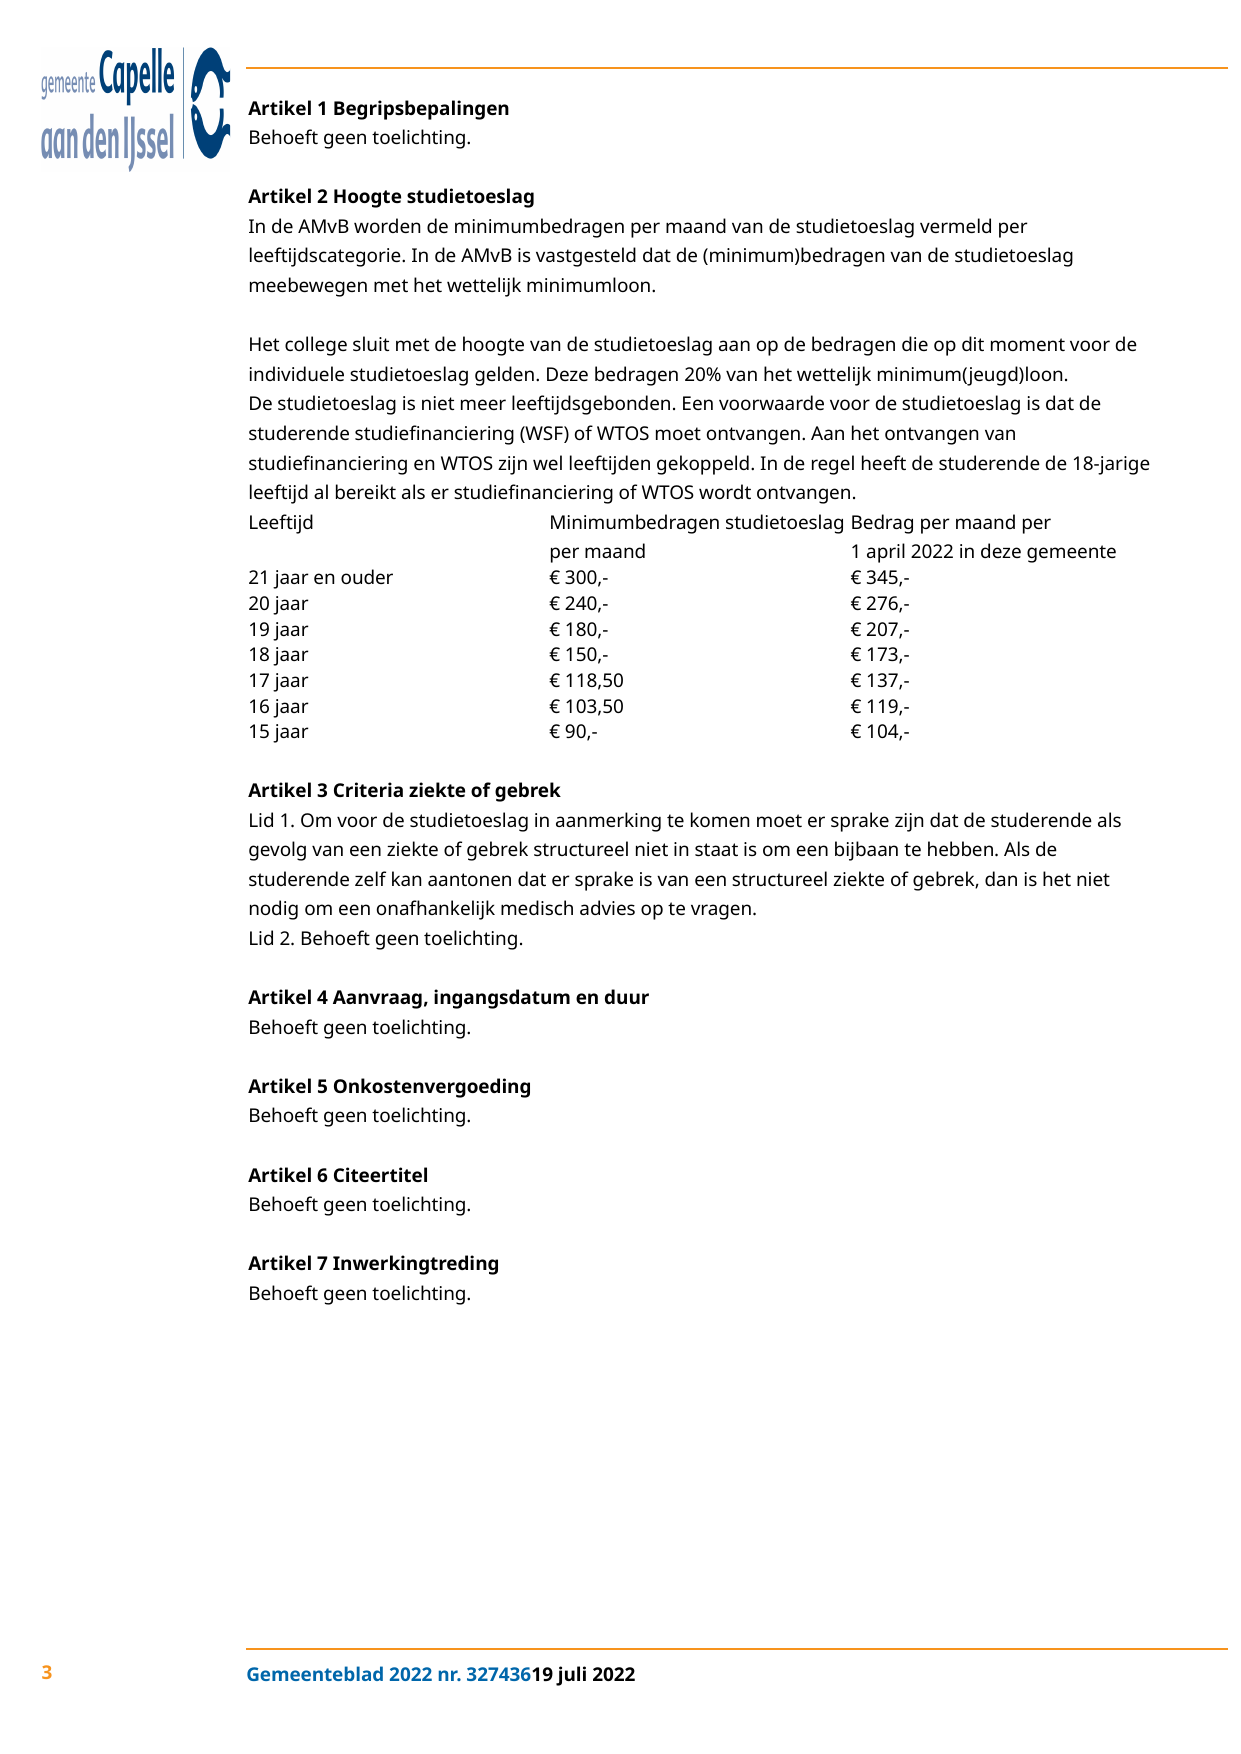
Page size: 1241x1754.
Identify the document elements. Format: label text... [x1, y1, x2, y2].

table_cell € 119,- [850, 693, 1152, 719]
text Behoeft geen toelichting. [248, 124, 1152, 150]
table_cell € 118,50 [549, 667, 850, 693]
text Artikel 4 Aanvraag, ingangsdatum en duur [248, 984, 1152, 1010]
table_cell € 90,- [549, 719, 850, 744]
table_cell € 150,- [549, 642, 850, 667]
text Behoeft geen toelichting. [248, 1191, 1152, 1217]
table_cell € 276,- [850, 590, 1152, 616]
table_cell 17 jaar [248, 667, 549, 693]
table_cell 16 jaar [248, 693, 549, 719]
table_cell 19 jaar [248, 616, 549, 642]
table_cell € 180,- [549, 616, 850, 642]
text Artikel 2 Hoogte studietoeslag [248, 183, 1152, 209]
picture [41, 47, 231, 172]
text Lid 1. Om voor de studietoeslag in aanmerking te komen moet er sprake zijn dat de studerende als gevolg van een ziekte of gebrek structureel niet in staat is om een bijbaan te hebben. Als de studerende zelf kan aantonen dat er sprake is van een structureel ziekte of gebrek, dan is het niet [248, 807, 1152, 892]
table_cell € 173,- [850, 642, 1152, 667]
table_cell € 103,50 [549, 693, 850, 719]
text Behoeft geen toelichting. [248, 1280, 1152, 1306]
table_header Minimumbedragen studietoeslag per maand [549, 509, 850, 564]
table_header Leeftijd [248, 509, 549, 564]
table_cell € 345,- [850, 564, 1152, 590]
text Artikel 1 Begripsbepalingen [248, 95, 1152, 121]
text nodig om een onafhankelijk medisch advies op te vragen. [248, 896, 1152, 921]
table_cell € 137,- [850, 667, 1152, 693]
table_cell 18 jaar [248, 642, 549, 667]
text In de AMvB worden de minimumbedragen per maand van de studietoeslag vermeld per leeftijdscategorie. In de AMvB is vastgesteld dat de (minimum)bedragen van de studietoeslag meebewegen met het wettelijk minimumloon. [248, 213, 1152, 298]
text Artikel 5 Onkostenvergoeding [248, 1073, 1152, 1099]
text Artikel 6 Citeertitel [248, 1162, 1152, 1188]
text Behoeft geen toelichting. [248, 1014, 1152, 1040]
text Lid 2. Behoeft geen toelichting. [248, 925, 1152, 951]
text Het college sluit met de hoogte van de studietoeslag aan op de bedragen die op dit moment voor de individuele studietoeslag gelden. Deze bedragen 20% van het wettelijk minimum(jeugd)loon. [248, 331, 1152, 387]
table_cell € 300,- [549, 564, 850, 590]
table_cell 20 jaar [248, 590, 549, 616]
text Behoeft geen toelichting. [248, 1103, 1152, 1128]
text Artikel 3 Criteria ziekte of gebrek [248, 777, 1152, 803]
table_cell € 240,- [549, 590, 850, 616]
table_cell 15 jaar [248, 719, 549, 744]
text Artikel 7 Inwerkingtreding [248, 1251, 1152, 1276]
text De studietoeslag is niet meer leeftijdsgebonden. Een voorwaarde voor de studietoeslag is dat de studerende studiefinanciering (WSF) of WTOS moet ontvangen. Aan het ontvangen van studiefinanciering en WTOS zijn wel leeftijden gekoppeld. In de regel heeft de studerende de 18-jarige leeftijd al bereikt als er studiefinanciering of WTOS wordt ontvangen. [248, 391, 1152, 505]
table_cell 21 jaar en ouder [248, 564, 549, 590]
table_cell € 104,- [850, 719, 1152, 744]
table_cell € 207,- [850, 616, 1152, 642]
table_header Bedrag per maand per 1 april 2022 in deze gemeente [850, 509, 1152, 564]
